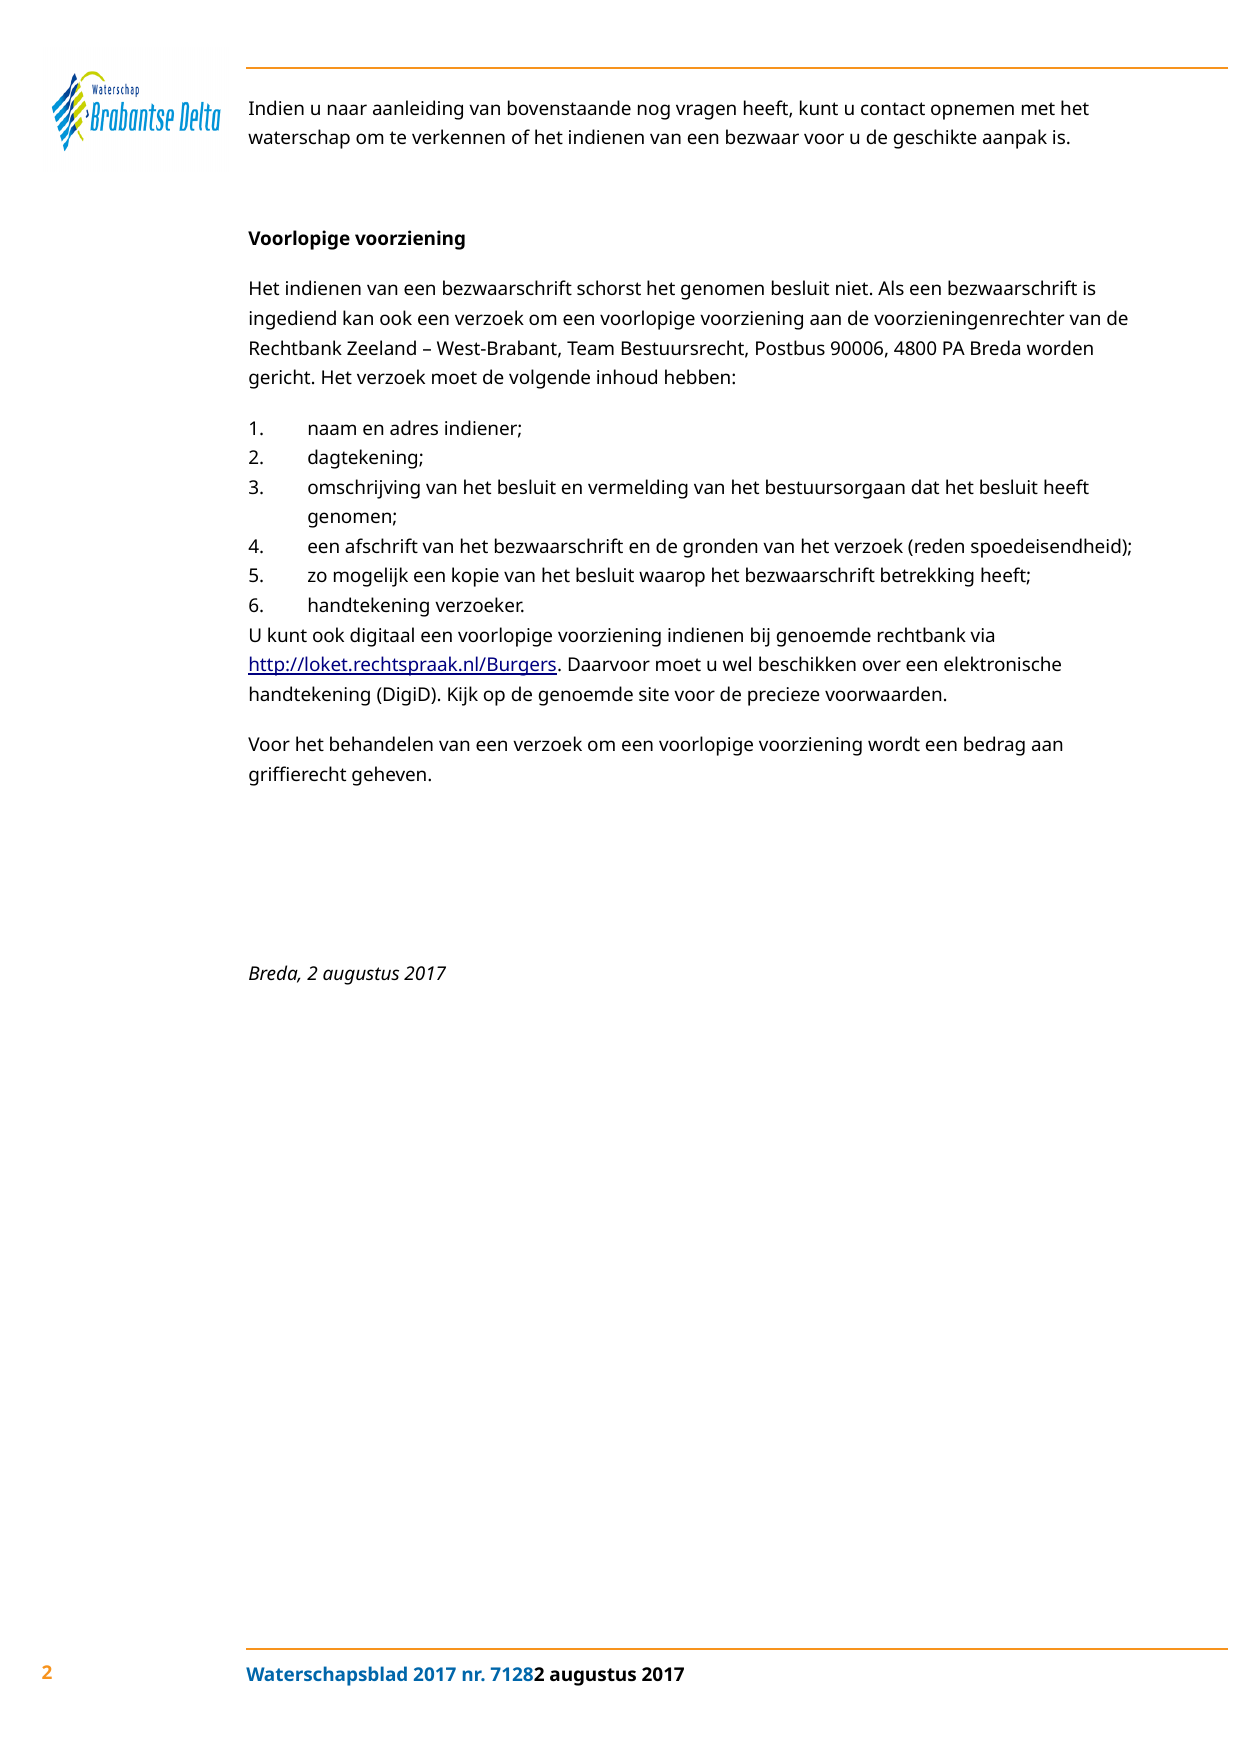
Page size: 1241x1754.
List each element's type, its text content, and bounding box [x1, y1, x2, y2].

text Voorlopige voorziening [248, 225, 1152, 251]
text Voor het behandelen van een verzoek om een voorlopige voorziening wordt een bedrag aan griffierecht geheven. [248, 731, 1152, 787]
list naam en adres indiener; [248, 415, 1152, 441]
list handtekening verzoeker. [248, 592, 1152, 618]
text Indien u naar aanleiding van bovenstaande nog vragen heeft, kunt u contact opnemen met het waterschap om te verkennen of het indienen van een bezwaar voor u de geschikte aanpak is. [248, 95, 1152, 150]
text Het indienen van een bezwaarschrift schorst het genomen besluit niet. Als een bezwaarschrift is ingediend kan ook een verzoek om een voorlopige voorziening aan de voorzieningenrechter van de Rechtbank Zeeland – West-Brabant, Team Bestuursrecht, Postbus 90006, 4800 PA Breda worden gericht. Het verzoek moet de volgende inhoud hebben: [248, 276, 1152, 390]
list omschrijving van het besluit en vermelding van het bestuursorgaan dat het besluit heeft genomen; [248, 474, 1152, 529]
text U kunt ook digitaal een voorlopige voorziening indienen bij genoemde rechtbank via http://loket.rechtspraak.nl/Burgers. Daarvoor moet u wel beschikken over een elektronische handtekening (DigiD). Kijk op de genoemde site voor de precieze voorwaarden. [248, 622, 1152, 707]
list een afschrift van het bezwaarschrift en de gronden van het verzoek (reden spoedeisendheid); [248, 533, 1152, 559]
text Breda, 2 augustus 2017 [248, 960, 1152, 986]
list dagtekening; [248, 444, 1152, 470]
list zo mogelijk een kopie van het besluit waarop het bezwaarschrift betrekking heeft; [248, 563, 1152, 588]
picture [41, 47, 231, 172]
